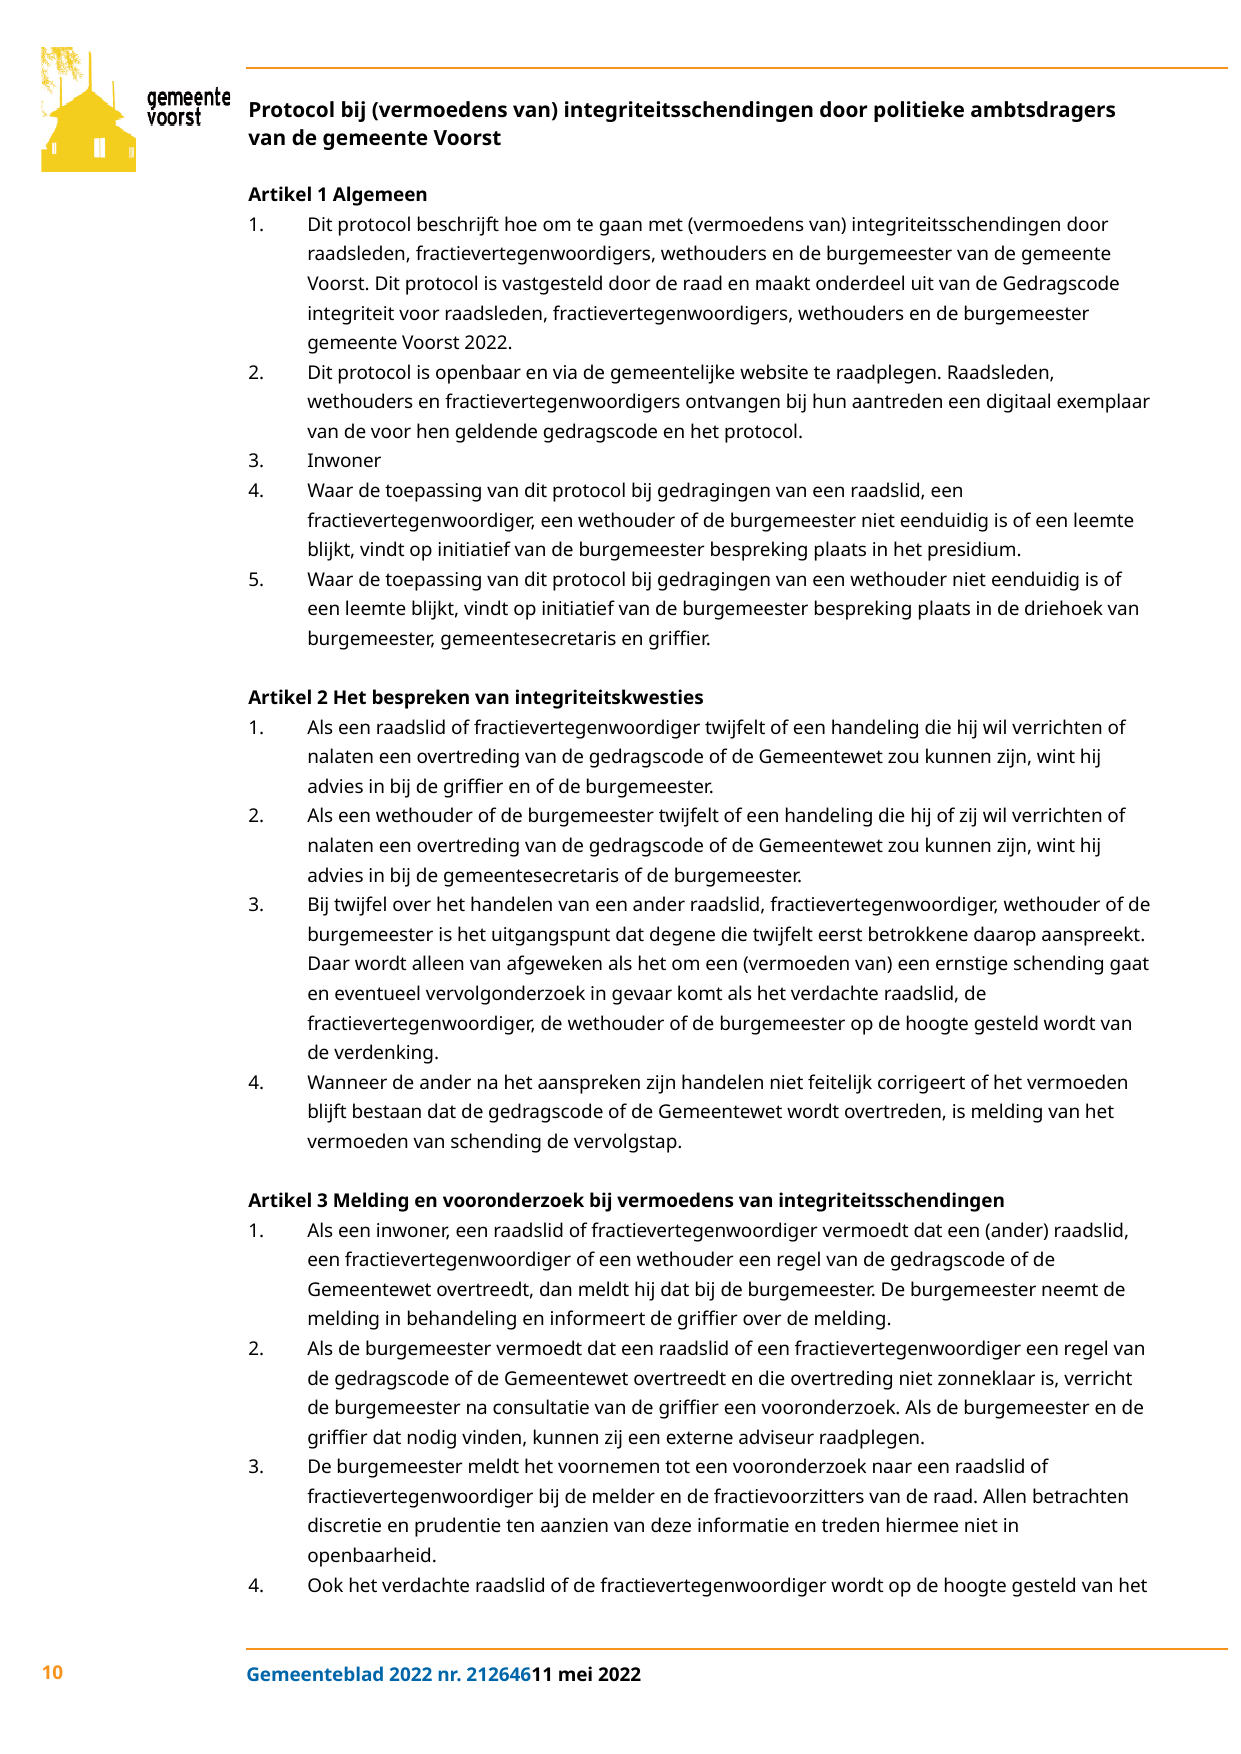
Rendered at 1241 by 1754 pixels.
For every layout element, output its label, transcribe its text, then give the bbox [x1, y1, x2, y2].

text Artikel 2 Het bespreken van integriteitskwesties [248, 684, 1152, 710]
list Als een wethouder of de burgemeester twijfelt of een handeling die hij of zij wil verrichten of nalaten een overtreding van de gedragscode of de Gemeentewet zou kunnen zijn, wint hij advies in bij de gemeentesecretaris of de burgemeester. [248, 803, 1152, 887]
list Dit protocol beschrijft hoe om te gaan met (vermoedens van) integriteitsschendingen door raadsleden, fractievertegenwoordigers, wethouders en de burgemeester van de gemeente Voorst. Dit protocol is vastgesteld door de raad en maakt onderdeel uit van de Gedragscode integriteit voor raadsleden, fractievertegenwoordigers, wethouders en de burgemeester gemeente Voorst 2022. [248, 211, 1152, 355]
list Inwoner [248, 448, 1152, 473]
list Bij twijfel over het handelen van een ander raadslid, fractievertegenwoordiger, wethouder of de burgemeester is het uitgangspunt dat degene die twijfelt eerst betrokkene daarop aanspreekt. Daar wordt alleen van afgeweken als het om een (vermoeden van) een ernstige schending gaat en eventueel vervolgonderzoek in gevaar komt als het verdachte raadslid, de fractievertegenwoordiger, de wethouder of de burgemeester op de hoogte gesteld wordt van de verdenking. [248, 891, 1152, 1065]
list Dit protocol is openbaar en via de gemeentelijke website te raadplegen. Raadsleden, wethouders en fractievertegenwoordigers ontvangen bij hun aantreden een digitaal exemplaar van de voor hen geldende gedragscode en het protocol. [248, 359, 1152, 444]
list Als de burgemeester vermoedt dat een raadslid of een fractievertegenwoordiger een regel van de gedragscode of de Gemeentewet overtreedt en die overtreding niet zonneklaar is, verricht de burgemeester na consultatie van de griffier een vooronderzoek. Als de burgemeester en de griffier dat nodig vinden, kunnen zij een externe adviseur raadplegen. [248, 1335, 1152, 1449]
list Als een raadslid of fractievertegenwoordiger twijfelt of een handeling die hij wil verrichten of nalaten een overtreding van de gedragscode of de Gemeentewet zou kunnen zijn, wint hij advies in bij de griffier en of de burgemeester. [248, 714, 1152, 799]
list Ook het verdachte raadslid of de fractievertegenwoordiger wordt op de hoogte gesteld van het [248, 1572, 1152, 1597]
text Protocol bij (vermoedens van) integriteitsschendingen door politieke ambtsdragers van de gemeente Voorst [248, 95, 1152, 152]
text Artikel 3 Melding en vooronderzoek bij vermoedens van integriteitsschendingen [248, 1187, 1152, 1213]
picture [41, 47, 231, 172]
list Wanneer de ander na het aanspreken zijn handelen niet feitelijk corrigeert of het vermoeden blijft bestaan dat de gedragscode of de Gemeentewet wordt overtreden, is melding van het vermoeden van schending de vervolgstap. [248, 1069, 1152, 1154]
list Waar de toepassing van dit protocol bij gedragingen van een raadslid, een fractievertegenwoordiger, een wethouder of de burgemeester niet eenduidig is of een leemte blijkt, vindt op initiatief van de burgemeester bespreking plaats in het presidium. [248, 477, 1152, 562]
list De burgemeester meldt het voornemen tot een vooronderzoek naar een raadslid of fractievertegenwoordiger bij de melder en de fractievoorzitters van de raad. Allen betrachten discretie en prudentie ten aanzien van deze informatie en treden hiermee niet in openbaarheid. [248, 1453, 1152, 1568]
list Als een inwoner, een raadslid of fractievertegenwoordiger vermoedt dat een (ander) raadslid, een fractievertegenwoordiger of een wethouder een regel van de gedragscode of de Gemeentewet overtreedt, dan meldt hij dat bij de burgemeester. De burgemeester neemt de melding in behandeling en informeert de griffier over de melding. [248, 1217, 1152, 1331]
list Waar de toepassing van dit protocol bij gedragingen van een wethouder niet eenduidig is of een leemte blijkt, vindt op initiatief van de burgemeester bespreking plaats in de driehoek van burgemeester, gemeentesecretaris en griffier. [248, 566, 1152, 651]
text Artikel 1 Algemeen [248, 181, 1152, 207]
